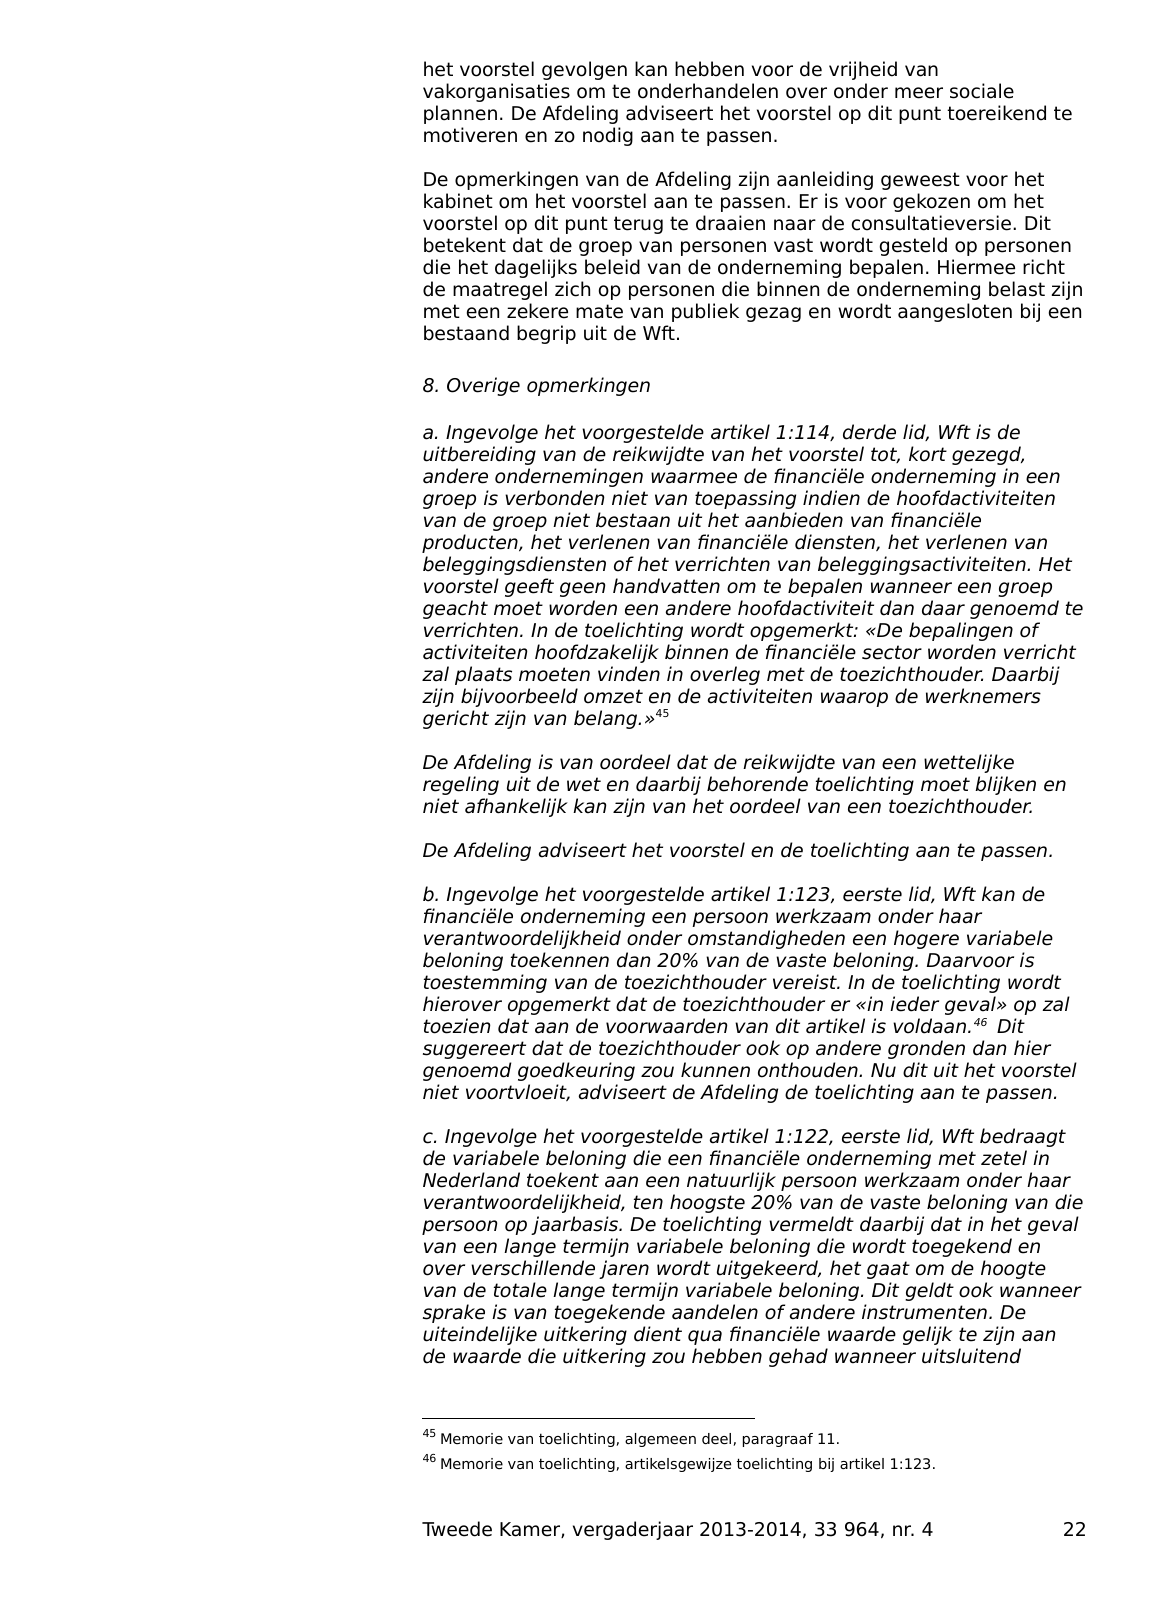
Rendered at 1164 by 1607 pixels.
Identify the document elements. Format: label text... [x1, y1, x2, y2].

text De opmerkingen van de Afdeling zijn aanleiding geweest voor het kabinet om het voorstel aan te passen. Er is voor gekozen om het voorstel op dit punt terug te draaien naar de consultatieversie. Dit betekent dat de groep van personen vast wordt gesteld op personen die het dagelijks beleid van de onderneming bepalen. Hiermee richt de maatregel zich op personen die binnen de onderneming belast zijn met een zekere mate van publiek gezag en wordt aangesloten bij een bestaand begrip uit de Wft. [422, 169, 1087, 345]
text Memorie van toelichting, artikelsgewijze toelichting bij artikel 1:123. [422, 1452, 1087, 1474]
subtitle 8. Overige opmerkingen [422, 375, 1087, 397]
text De Afdeling adviseert het voorstel en de toelichting aan te passen. [422, 840, 1087, 862]
text het voorstel gevolgen kan hebben voor de vrijheid van vakorganisaties om te onderhandelen over onder meer sociale plannen. De Afdeling adviseert het voorstel op dit punt toereikend te motiveren en zo nodig aan te passen. [422, 59, 1087, 147]
text Memorie van toelichting, algemeen deel, paragraaf 11. [422, 1427, 1087, 1449]
text De Afdeling is van oordeel dat de reikwijdte van een wettelijke regeling uit de wet en daarbij behorende toelichting moet blijken en niet afhankelijk kan zijn van het oordeel van een toezichthouder. [422, 752, 1087, 818]
text a. Ingevolge het voorgestelde artikel 1:114, derde lid, Wft is de uitbereiding van de reikwijdte van het voorstel tot, kort gezegd, andere ondernemingen waarmee de financiële onderneming in een groep is verbonden niet van toepassing indien de hoofdactiviteiten van de groep niet bestaan uit het aanbieden van financiële producten, het verlenen van financiële diensten, het verlenen van beleggingsdiensten of het verrichten van beleggingsactiviteiten. Het voorstel geeft geen handvatten om te bepalen wanneer een groep geacht moet worden een andere hoofdactiviteit dan daar genoemd te verrichten. In de toelichting wordt opgemerkt: «De bepalingen of activiteiten hoofdzakelijk binnen de financiële sector worden verricht zal plaats moeten vinden in overleg met de toezichthouder. Daarbij zijn bijvoorbeeld omzet en de activiteiten waarop de werknemers gericht zijn van belang.» [422, 422, 1087, 730]
text b. Ingevolge het voorgestelde artikel 1:123, eerste lid, Wft kan de financiële onderneming een persoon werkzaam onder haar verantwoordelijkheid onder omstandigheden een hogere variabele beloning toekennen dan 20% van de vaste beloning. Daarvoor is toestemming van de toezichthouder vereist. In de toelichting wordt hierover opgemerkt dat de toezichthouder er «in ieder geval» op zal toezien dat aan de voorwaarden van dit artikel is voldaan. Dit suggereert dat de toezichthouder ook op andere gronden dan hier genoemd goedkeuring zou kunnen onthouden. Nu dit uit het voorstel niet voortvloeit, adviseert de Afdeling de toelichting aan te passen. [422, 884, 1087, 1104]
text c. Ingevolge het voorgestelde artikel 1:122, eerste lid, Wft bedraagt de variabele beloning die een financiële onderneming met zetel in Nederland toekent aan een natuurlijk persoon werkzaam onder haar verantwoordelijkheid, ten hoogste 20% van de vaste beloning van die persoon op jaarbasis. De toelichting vermeldt daarbij dat in het geval van een lange termijn variabele beloning die wordt toegekend en over verschillende jaren wordt uitgekeerd, het gaat om de hoogte van de totale lange termijn variabele beloning. Dit geldt ook wanneer sprake is van toegekende aandelen of andere instrumenten. De uiteindelijke uitkering dient qua financiële waarde gelijk te zijn aan de waarde die uitkering zou hebben gehad wanneer uitsluitend [422, 1126, 1087, 1368]
